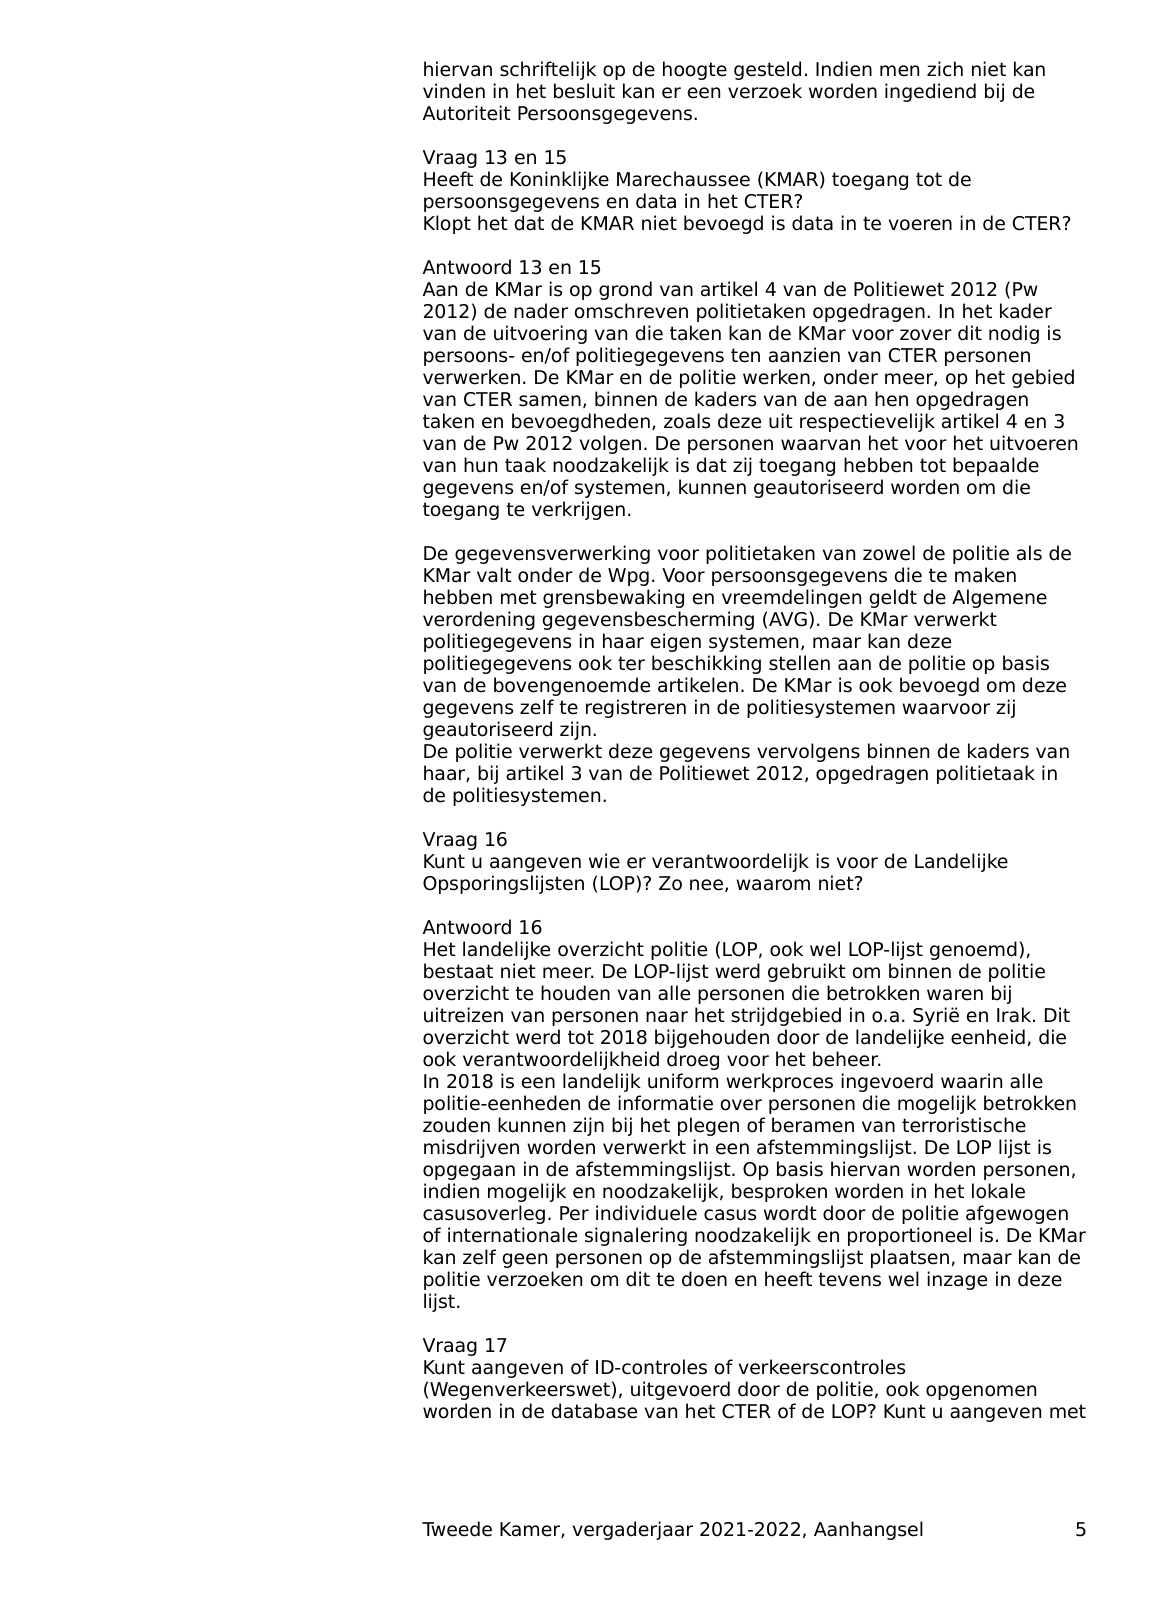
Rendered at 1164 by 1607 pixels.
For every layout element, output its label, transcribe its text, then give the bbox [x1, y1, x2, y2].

text Antwoord 16 [422, 917, 1087, 939]
text Kunt u aangeven wie er verantwoordelijk is voor de Landelijke Opsporingslijsten (LOP)? Zo nee, waarom niet? [422, 851, 1087, 895]
text hiervan schriftelijk op de hoogte gesteld. Indien men zich niet kan vinden in het besluit kan er een verzoek worden ingediend bij de Autoriteit Persoonsgegevens. [422, 59, 1087, 125]
text Vraag 13 en 15 [422, 147, 1087, 169]
text Antwoord 13 en 15 [422, 257, 1087, 279]
text Aan de KMar is op grond van artikel 4 van de Politiewet 2012 (Pw 2012) de nader omschreven politietaken opgedragen. In het kader van de uitvoering van die taken kan de KMar voor zover dit nodig is persoons- en/of politiegegevens ten aanzien van CTER personen verwerken. De KMar en de politie werken, onder meer, op het gebied van CTER samen, binnen de kaders van de aan hen opgedragen taken en bevoegdheden, zoals deze uit respectievelijk artikel 4 en 3 van de Pw 2012 volgen. De personen waarvan het voor het uitvoeren van hun taak noodzakelijk is dat zij toegang hebben tot bepaalde gegevens en/of systemen, kunnen geautoriseerd worden om die toegang te verkrijgen. [422, 279, 1087, 521]
text Kunt aangeven of ID-controles of verkeerscontroles (Wegenverkeerswet), uitgevoerd door de politie, ook opgenomen worden in de database van het CTER of de LOP? Kunt u aangeven met [422, 1357, 1087, 1423]
text Vraag 17 [422, 1335, 1087, 1357]
text In 2018 is een landelijk uniform werkproces ingevoerd waarin alle politie-eenheden de informatie over personen die mogelijk betrokken zouden kunnen zijn bij het plegen of beramen van terroristische misdrijven worden verwerkt in een afstemmingslijst. De LOP lijst is opgegaan in de afstemmingslijst. Op basis hiervan worden personen, indien mogelijk en noodzakelijk, besproken worden in het lokale casusoverleg. Per individuele casus wordt door de politie afgewogen of internationale signalering noodzakelijk en proportioneel is. De KMar kan zelf geen personen op de afstemmingslijst plaatsen, maar kan de politie verzoeken om dit te doen en heeft tevens wel inzage in deze lijst. [422, 1071, 1087, 1313]
text De politie verwerkt deze gegevens vervolgens binnen de kaders van haar, bij artikel 3 van de Politiewet 2012, opgedragen politietaak in de politiesystemen. [422, 741, 1087, 807]
text De gegevensverwerking voor politietaken van zowel de politie als de KMar valt onder de Wpg. Voor persoonsgegevens die te maken hebben met grensbewaking en vreemdelingen geldt de Algemene verordening gegevensbescherming (AVG). De KMar verwerkt politiegegevens in haar eigen systemen, maar kan deze politiegegevens ook ter beschikking stellen aan de politie op basis van de bovengenoemde artikelen. De KMar is ook bevoegd om deze gegevens zelf te registreren in de politiesystemen waarvoor zij geautoriseerd zijn. [422, 543, 1087, 741]
text Het landelijke overzicht politie (LOP, ook wel LOP-lijst genoemd), bestaat niet meer. De LOP-lijst werd gebruikt om binnen de politie overzicht te houden van alle personen die betrokken waren bij uitreizen van personen naar het strijdgebied in o.a. Syrië en Irak. Dit overzicht werd tot 2018 bijgehouden door de landelijke eenheid, die ook verantwoordelijkheid droeg voor het beheer. [422, 939, 1087, 1071]
text Heeft de Koninklijke Marechaussee (KMAR) toegang tot de persoonsgegevens en data in het CTER? [422, 169, 1087, 213]
text Klopt het dat de KMAR niet bevoegd is data in te voeren in de CTER? [422, 213, 1087, 235]
text Vraag 16 [422, 829, 1087, 851]
